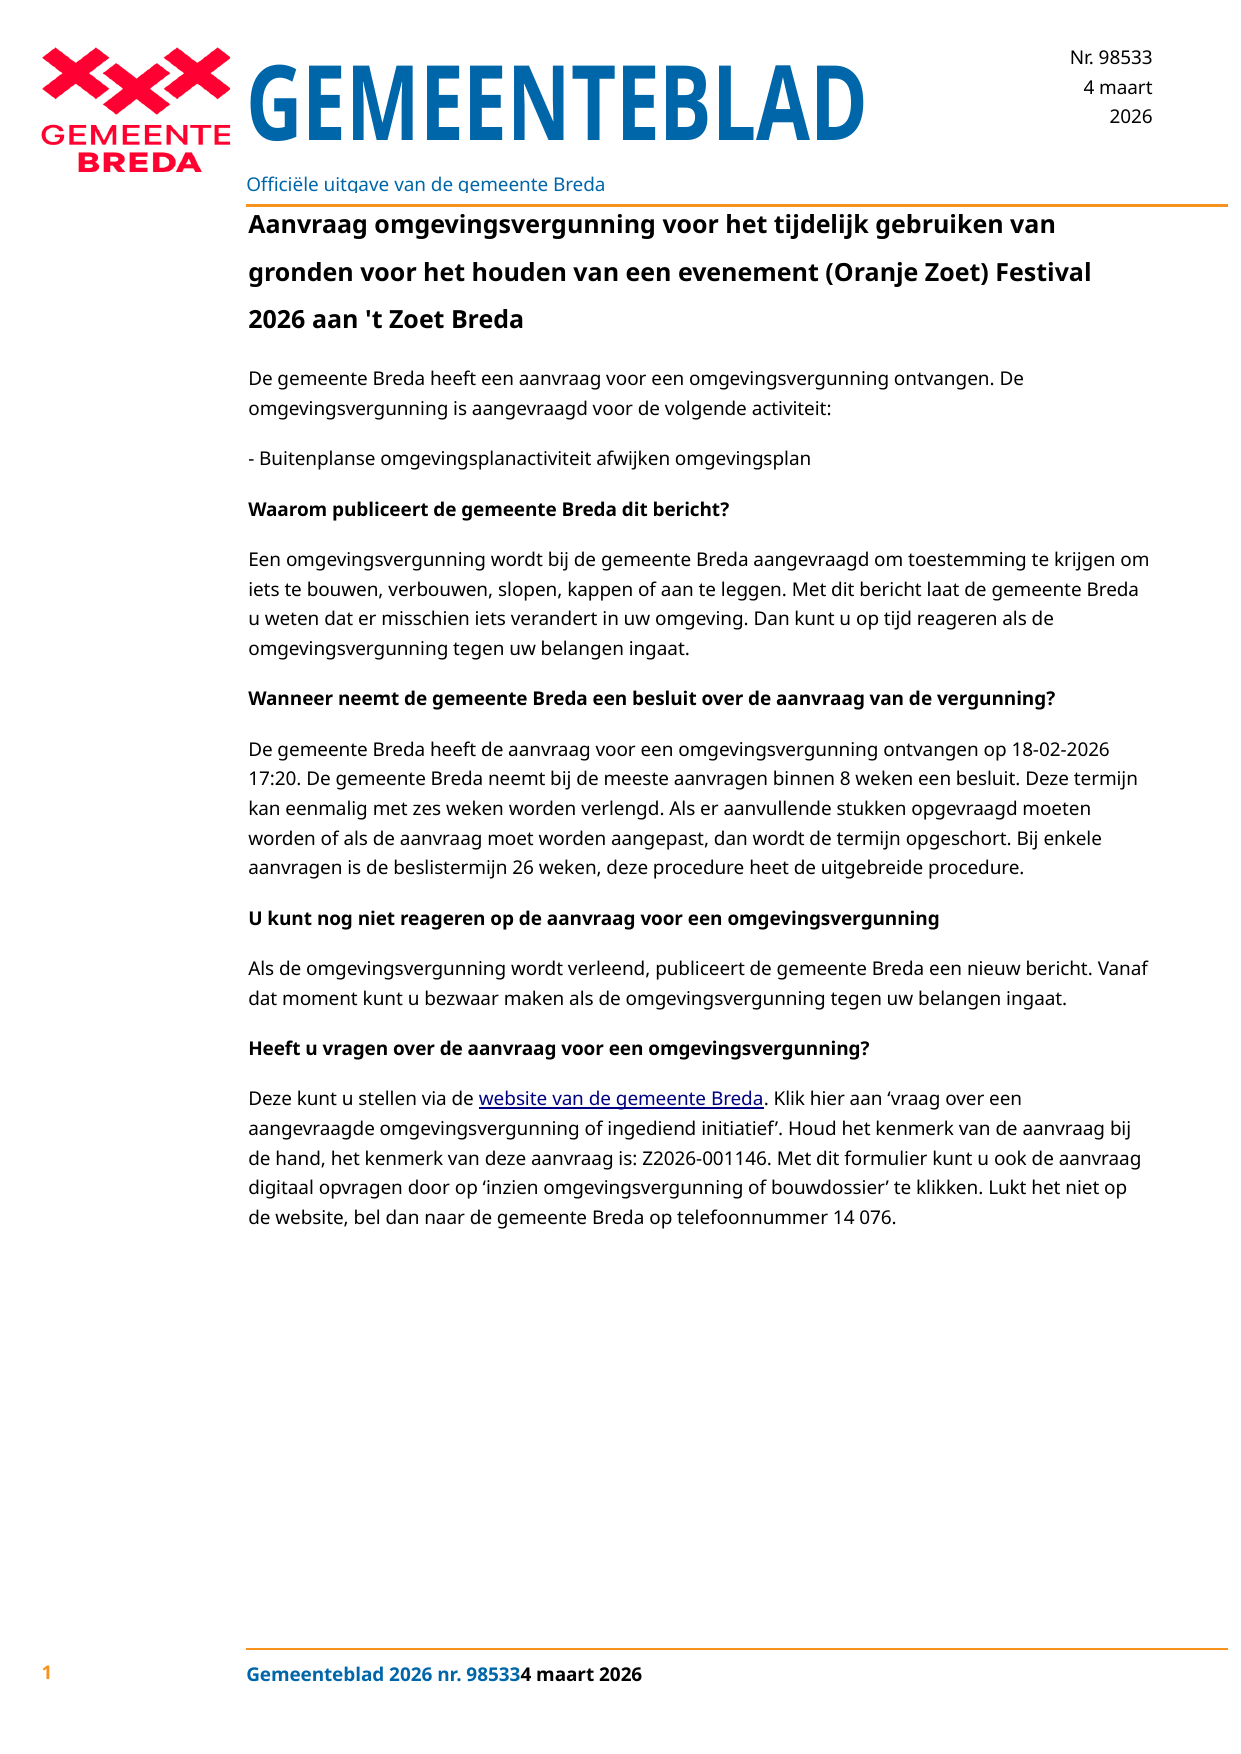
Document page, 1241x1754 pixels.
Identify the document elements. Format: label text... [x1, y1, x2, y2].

text Als de omgevingsvergunning wordt verleend, publiceert de gemeente Breda een nieuw bericht. Vanaf dat moment kunt u bezwaar maken als de omgevingsvergunning tegen uw belangen ingaat. [248, 955, 1152, 1010]
text U kunt nog niet reageren op de aanvraag voor een omgevingsvergunning [248, 905, 1152, 930]
text Waarom publiceert de gemeente Breda dit bericht? [248, 496, 1152, 522]
text Deze kunt u stellen via de website van de gemeente Breda. Klik hier aan ‘vraag over een aangevraagde omgevingsvergunning of ingediend initiatief’. Houd het kenmerk van de aanvraag bij de hand, het kenmerk van deze aanvraag is: Z2026-001146. Met dit formulier kunt u ook de aanvraag digitaal opvragen door op ‘inzien omgevingsvergunning of bouwdossier’ te klikken. Lukt het niet op de website, bel dan naar de gemeente Breda op telefoonnummer 14 076. [248, 1086, 1152, 1229]
picture [41, 47, 231, 172]
text Wanneer neemt de gemeente Breda een besluit over de aanvraag van de vergunning? [248, 686, 1152, 711]
text Heeft u vragen over de aanvraag voor een omgevingsvergunning? [248, 1035, 1152, 1061]
text Een omgevingsvergunning wordt bij de gemeente Breda aangevraagd om toestemming te krijgen om iets te bouwen, verbouwen, slopen, kappen of aan te leggen. Met dit bericht laat de gemeente Breda u weten dat er misschien iets verandert in uw omgeving. Dan kunt u op tijd reageren als de omgevingsvergunning tegen uw belangen ingaat. [248, 546, 1152, 661]
text Aanvraag omgevingsvergunning voor het tijdelijk gebruiken van gronden voor het houden van een evenement (Oranje Zoet) Festival 2026 aan 't Zoet Breda [248, 207, 1152, 336]
text De gemeente Breda heeft de aanvraag voor een omgevingsvergunning ontvangen op 18-02-2026 17:20. De gemeente Breda neemt bij de meeste aanvragen binnen 8 weken een besluit. Deze termijn kan eenmalig met zes weken worden verlengd. Als er aanvullende stukken opgevraagd moeten worden of als de aanvraag moet worden aangepast, dan wordt de termijn opgeschort. Bij enkele aanvragen is de beslistermijn 26 weken, deze procedure heet de uitgebreide procedure. [248, 736, 1152, 880]
text - Buitenplanse omgevingsplanactiviteit afwijken omgevingsplan [248, 446, 1152, 471]
text De gemeente Breda heeft een aanvraag voor een omgevingsvergunning ontvangen. De omgevingsvergunning is aangevraagd voor de volgende activiteit: [248, 366, 1152, 421]
